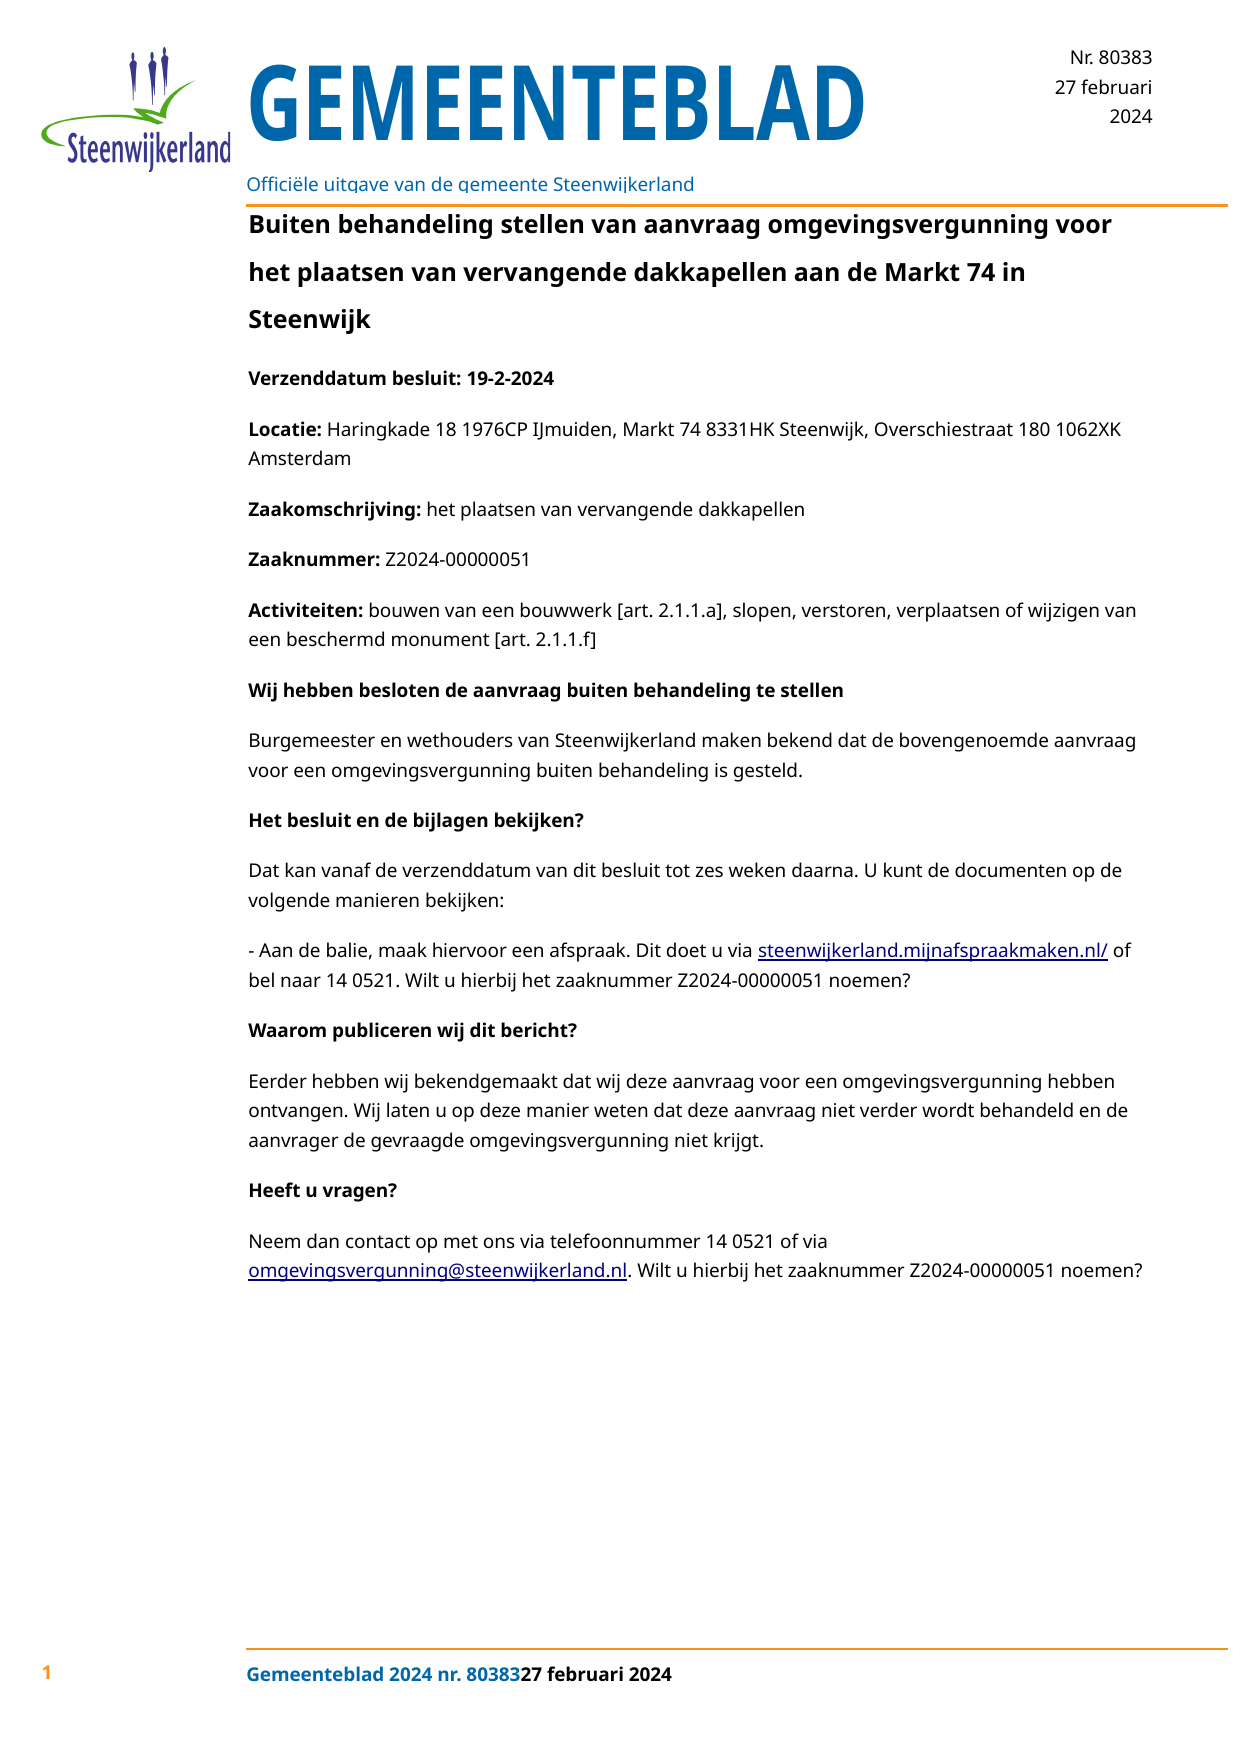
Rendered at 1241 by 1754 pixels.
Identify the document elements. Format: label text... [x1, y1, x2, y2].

text Dat kan vanaf de verzenddatum van dit besluit tot zes weken daarna. U kunt de documenten op de volgende manieren bekijken: [248, 858, 1152, 913]
text Verzenddatum besluit: 19-2-2024 [248, 366, 1152, 391]
text - Aan de balie, maak hiervoor een afspraak. Dit doet u via steenwijkerland.mijnafspraakmaken.nl/ of bel naar 14 0521. Wilt u hierbij het zaaknummer Z2024-00000051 noemen? [248, 938, 1152, 993]
text Neem dan contact op met ons via telefoonnummer 14 0521 of via omgevingsvergunning@steenwijkerland.nl. Wilt u hierbij het zaaknummer Z2024-00000051 noemen? [248, 1228, 1152, 1283]
text Heeft u vragen? [248, 1178, 1152, 1203]
text Zaakomschrijving: het plaatsen van vervangende dakkapellen [248, 496, 1152, 522]
text Buiten behandeling stellen van aanvraag omgevingsvergunning voor het plaatsen van vervangende dakkapellen aan de Markt 74 in Steenwijk [248, 207, 1152, 336]
picture [41, 47, 231, 172]
text Waarom publiceren wij dit bericht? [248, 1018, 1152, 1043]
text Locatie: Haringkade 18 1976CP IJmuiden, Markt 74 8331HK Steenwijk, Overschiestraat 180 1062XK Amsterdam [248, 416, 1152, 471]
text Activiteiten: bouwen van een bouwwerk [art. 2.1.1.a], slopen, verstoren, verplaatsen of wijzigen van een beschermd monument [art. 2.1.1.f] [248, 597, 1152, 652]
text Eerder hebben wij bekendgemaakt dat wij deze aanvraag voor een omgevingsvergunning hebben ontvangen. Wij laten u op deze manier weten dat deze aanvraag niet verder wordt behandeld en de aanvrager de gevraagde omgevingsvergunning niet krijgt. [248, 1068, 1152, 1153]
text Het besluit en de bijlagen bekijken? [248, 807, 1152, 833]
text Zaaknummer: Z2024-00000051 [248, 546, 1152, 572]
text Burgemeester en wethouders van Steenwijkerland maken bekend dat de bovengenoemde aanvraag voor een omgevingsvergunning buiten behandeling is gesteld. [248, 727, 1152, 782]
text Wij hebben besloten de aanvraag buiten behandeling te stellen [248, 677, 1152, 702]
